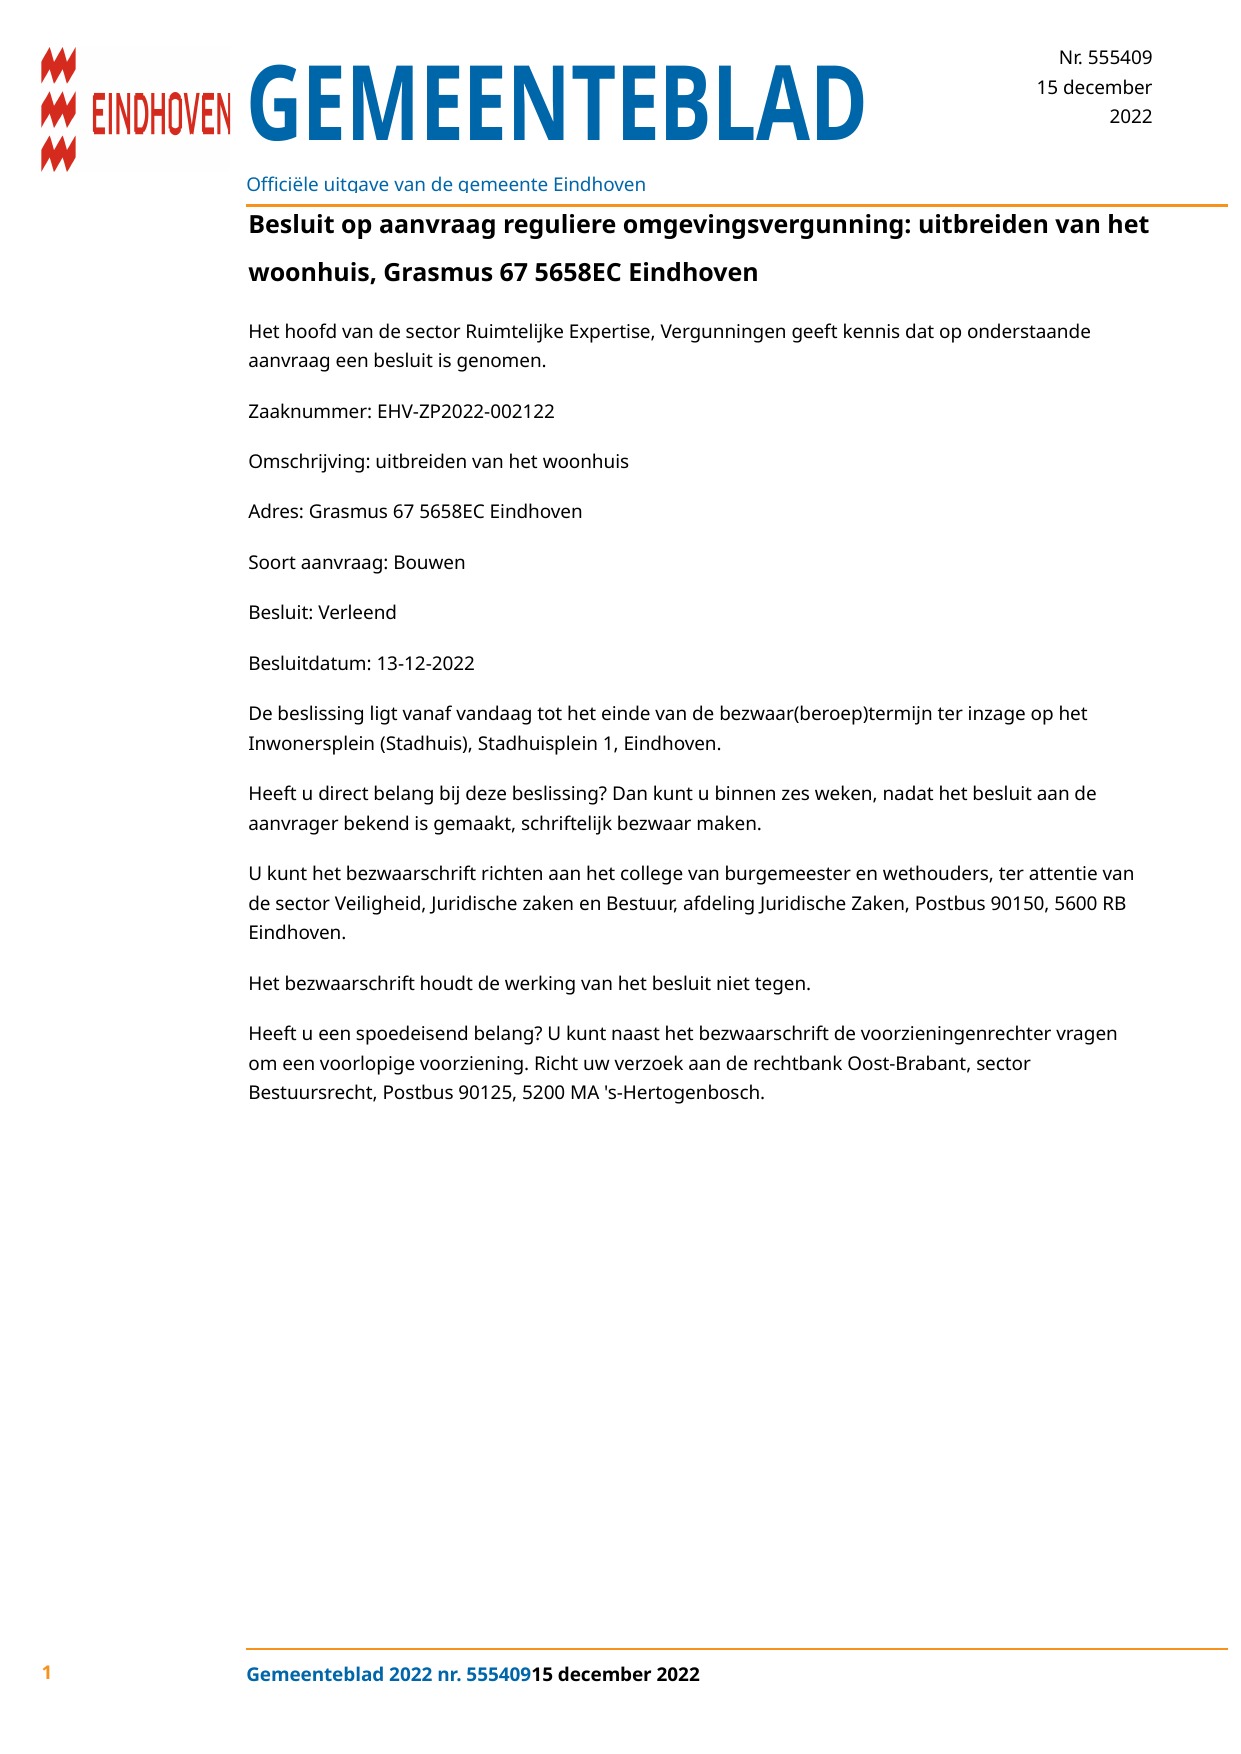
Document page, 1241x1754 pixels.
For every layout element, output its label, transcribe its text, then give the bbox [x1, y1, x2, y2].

text Adres: Grasmus 67 5658EC Eindhoven [248, 499, 1152, 524]
text Heeft u direct belang bij deze beslissing? Dan kunt u binnen zes weken, nadat het besluit aan de aanvrager bekend is gemaakt, schriftelijk bezwaar maken. [248, 780, 1152, 836]
text De beslissing ligt vanaf vandaag tot het einde van de bezwaar(beroep)termijn ter inzage op het Inwonersplein (Stadhuis), Stadhuisplein 1, Eindhoven. [248, 700, 1152, 756]
picture [41, 47, 231, 172]
text Het bezwaarschrift houdt de werking van het besluit niet tegen. [248, 970, 1152, 996]
text Heeft u een spoedeisend belang? U kunt naast het bezwaarschrift de voorzieningenrechter vragen om een voorlopige voorziening. Richt uw verzoek aan de rechtbank Oost-Brabant, sector Bestuursrecht, Postbus 90125, 5200 MA 's-Hertogenbosch. [248, 1020, 1152, 1105]
text Besluitdatum: 13-12-2022 [248, 650, 1152, 676]
text Soort aanvraag: Bouwen [248, 549, 1152, 575]
text Zaaknummer: EHV-ZP2022-002122 [248, 398, 1152, 424]
text Het hoofd van de sector Ruimtelijke Expertise, Vergunningen geeft kennis dat op onderstaande aanvraag een besluit is genomen. [248, 318, 1152, 373]
text Besluit op aanvraag reguliere omgevingsvergunning: uitbreiden van het woonhuis, Grasmus 67 5658EC Eindhoven [248, 207, 1152, 288]
text Besluit: Verleend [248, 599, 1152, 625]
text U kunt het bezwaarschrift richten aan het college van burgemeester en wethouders, ter attentie van de sector Veiligheid, Juridische zaken en Bestuur, afdeling Juridische Zaken, Postbus 90150, 5600 RB Eindhoven. [248, 860, 1152, 945]
text Omschrijving: uitbreiden van het woonhuis [248, 448, 1152, 474]
